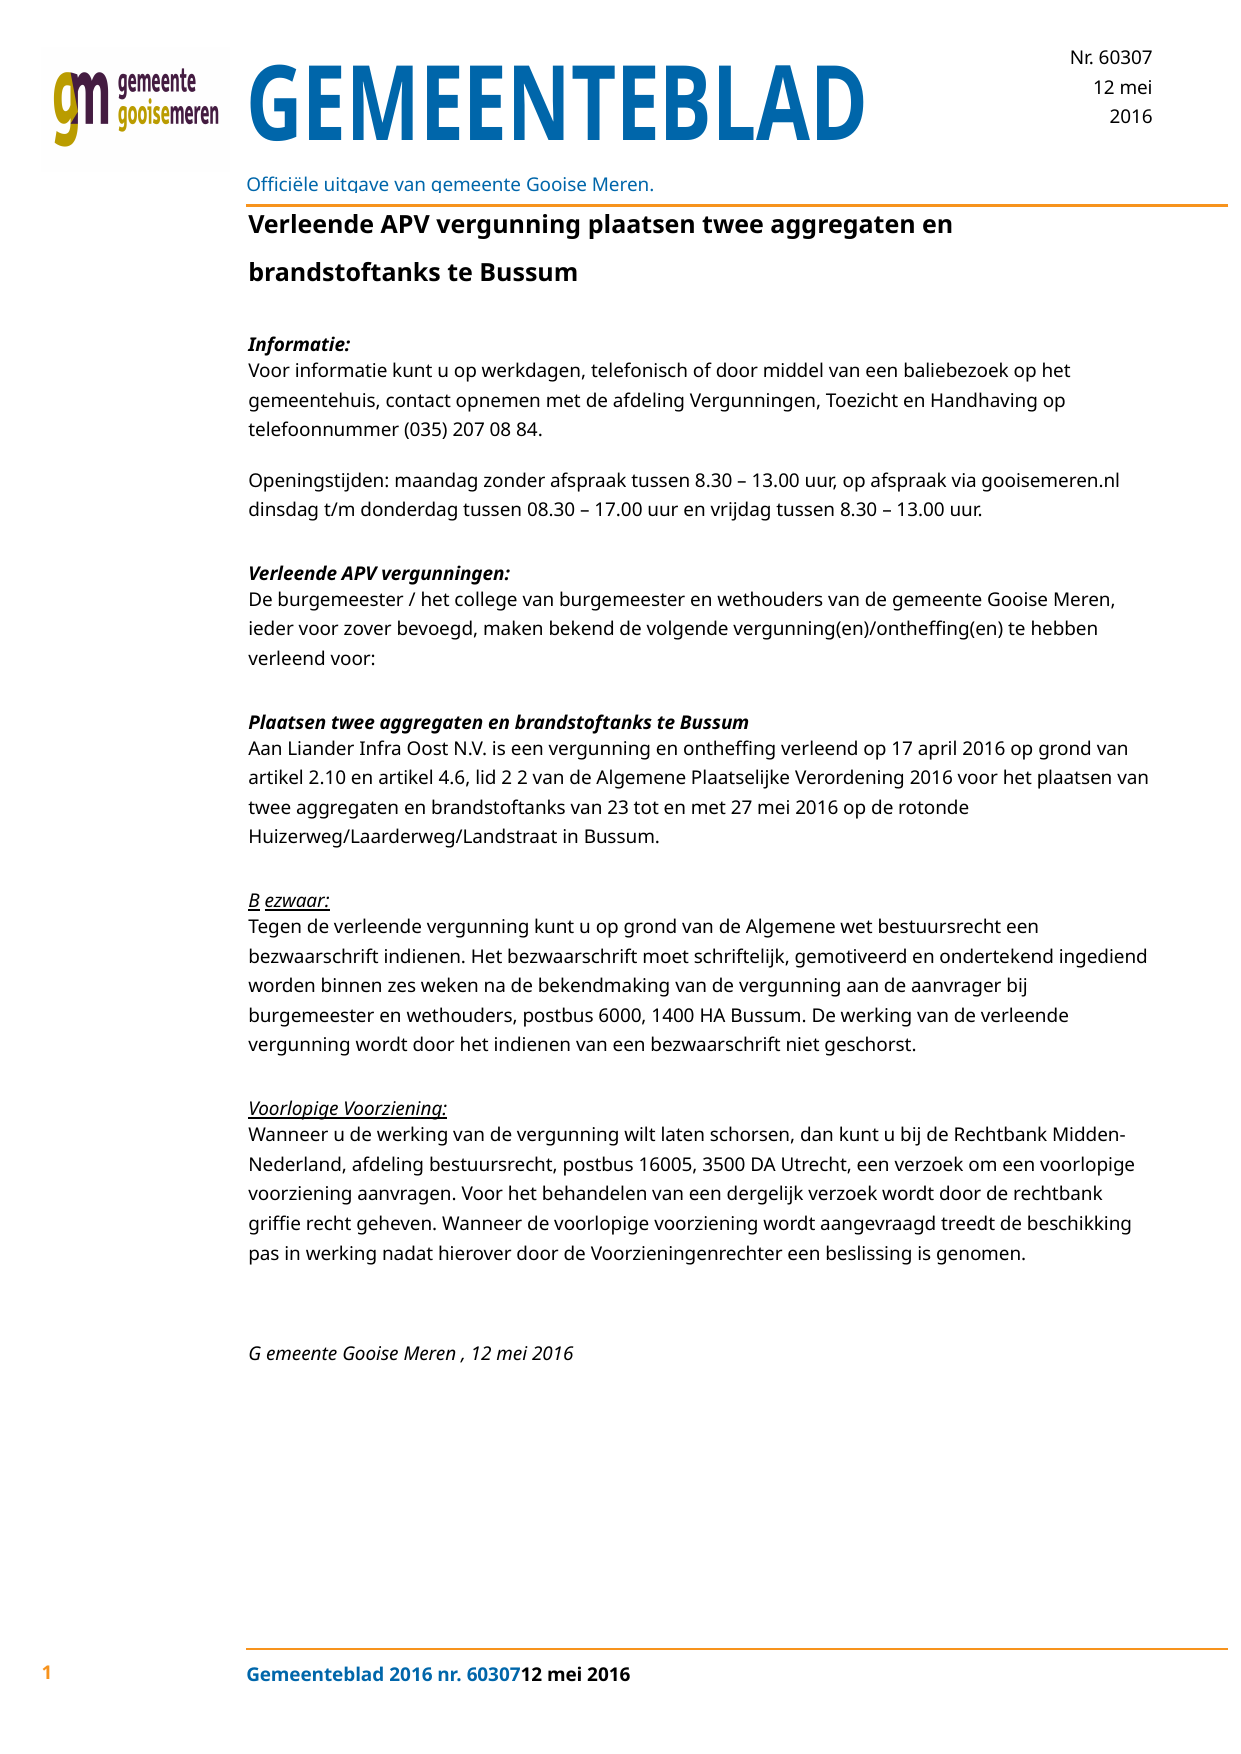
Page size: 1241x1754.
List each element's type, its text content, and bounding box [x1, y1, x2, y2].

text Wanneer u de werking van de vergunning wilt laten schorsen, dan kunt u bij de Rechtbank Midden-Nederland, afdeling bestuursrecht, postbus 16005, 3500 DA Utrecht, een verzoek om een voorlopige voorziening aanvragen. Voor het behandelen van een dergelijk verzoek wordt door de rechtbank griffie recht geheven. Wanneer de voorlopige voorziening wordt aangevraagd treedt de beschikking pas in werking nadat hierover door de Voorzieningenrechter een beslissing is genomen. [248, 1121, 1152, 1265]
picture [41, 47, 231, 172]
text Verleende APV vergunningen: [248, 560, 1152, 586]
text Tegen de verleende vergunning kunt u op grond van de Algemene wet bestuursrecht een bezwaarschrift indienen. Het bezwaarschrift moet schriftelijk, gemotiveerd en ondertekend ingediend worden binnen zes weken na de bekendmaking van de vergunning aan de aanvrager bij burgemeester en wethouders, postbus 6000, 1400 HA Bussum. De werking van de verleende vergunning wordt door het indienen van een bezwaarschrift niet geschorst. [248, 913, 1152, 1057]
text Informatie: [248, 331, 1152, 357]
text B ezwaar: [248, 888, 1152, 913]
text Aan Liander Infra Oost N.V. is een vergunning en ontheffing verleend op 17 april 2016 op grond van artikel 2.10 en artikel 4.6, lid 2 2 van de Algemene Plaatselijke Verordening 2016 voor het plaatsen van twee aggregaten en brandstoftanks van 23 tot en met 27 mei 2016 op de rotonde Huizerweg/Laarderweg/Landstraat in Bussum. [248, 735, 1152, 849]
text De burgemeester / het college van burgemeester en wethouders van de gemeente Gooise Meren, ieder voor zover bevoegd, maken bekend de volgende vergunning(en)/ontheffing(en) te hebben verleend voor: [248, 586, 1152, 671]
text Plaatsen twee aggregaten en brandstoftanks te Bussum [248, 709, 1152, 735]
text Openingstijden: maandag zonder afspraak tussen 8.30 – 13.00 uur, op afspraak via gooisemeren.nl dinsdag t/m donderdag tussen 08.30 – 17.00 uur en vrijdag tussen 8.30 – 13.00 uur. [248, 467, 1152, 522]
text Voorlopige Voorziening: [248, 1096, 1152, 1121]
text G emeente Gooise Meren , 12 mei 2016 [248, 1341, 1152, 1366]
text Verleende APV vergunning plaatsen twee aggregaten en brandstoftanks te Bussum [248, 207, 1152, 288]
text Voor informatie kunt u op werkdagen, telefonisch of door middel van een baliebezoek op het gemeentehuis, contact opnemen met de afdeling Vergunningen, Toezicht en Handhaving op telefoonnummer (035) 207 08 84. [248, 357, 1152, 442]
